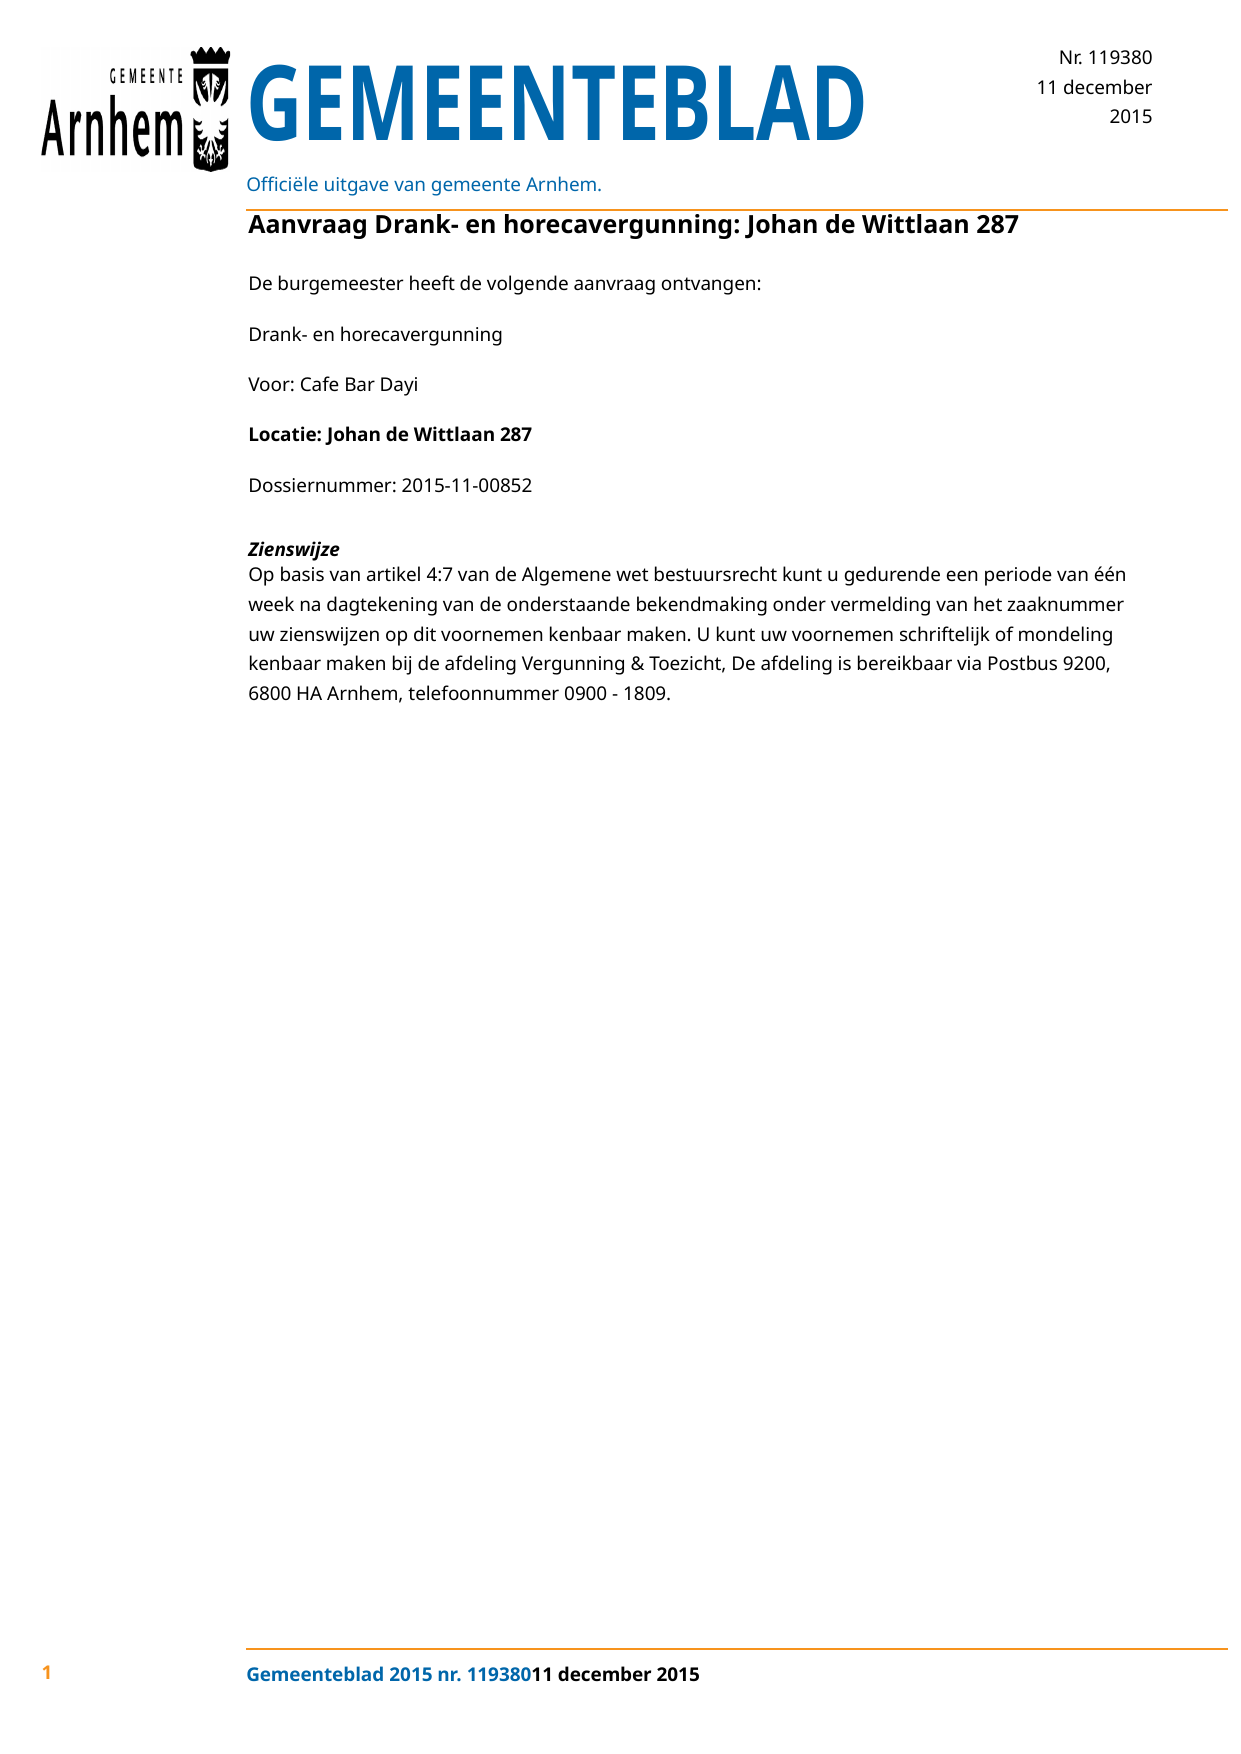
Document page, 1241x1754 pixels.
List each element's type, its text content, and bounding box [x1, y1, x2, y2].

text Drank- en horecavergunning [248, 321, 1152, 346]
text Dossiernummer: 2015-11-00852 [248, 472, 1152, 498]
text Locatie: Johan de Wittlaan 287 [248, 422, 1152, 447]
text Voor: Cafe Bar Dayi [248, 371, 1152, 397]
picture [41, 47, 231, 172]
text Zienswijze [248, 536, 1152, 562]
text Op basis van artikel 4:7 van de Algemene wet bestuursrecht kunt u gedurende een periode van één week na dagtekening van de onderstaande bekendmaking onder vermelding van het zaaknummer uw zienswijzen op dit voornemen kenbaar maken. U kunt uw voornemen schriftelijk of mondeling kenbaar maken bij de afdeling Vergunning & Toezicht, De afdeling is bereikbaar via Postbus 9200, 6800 HA Arnhem, telefoonnummer 0900 - 1809. [248, 562, 1152, 706]
text Aanvraag Drank- en horecavergunning: Johan de Wittlaan 287 [248, 211, 1152, 241]
text De burgemeester heeft de volgende aanvraag ontvangen: [248, 270, 1152, 296]
